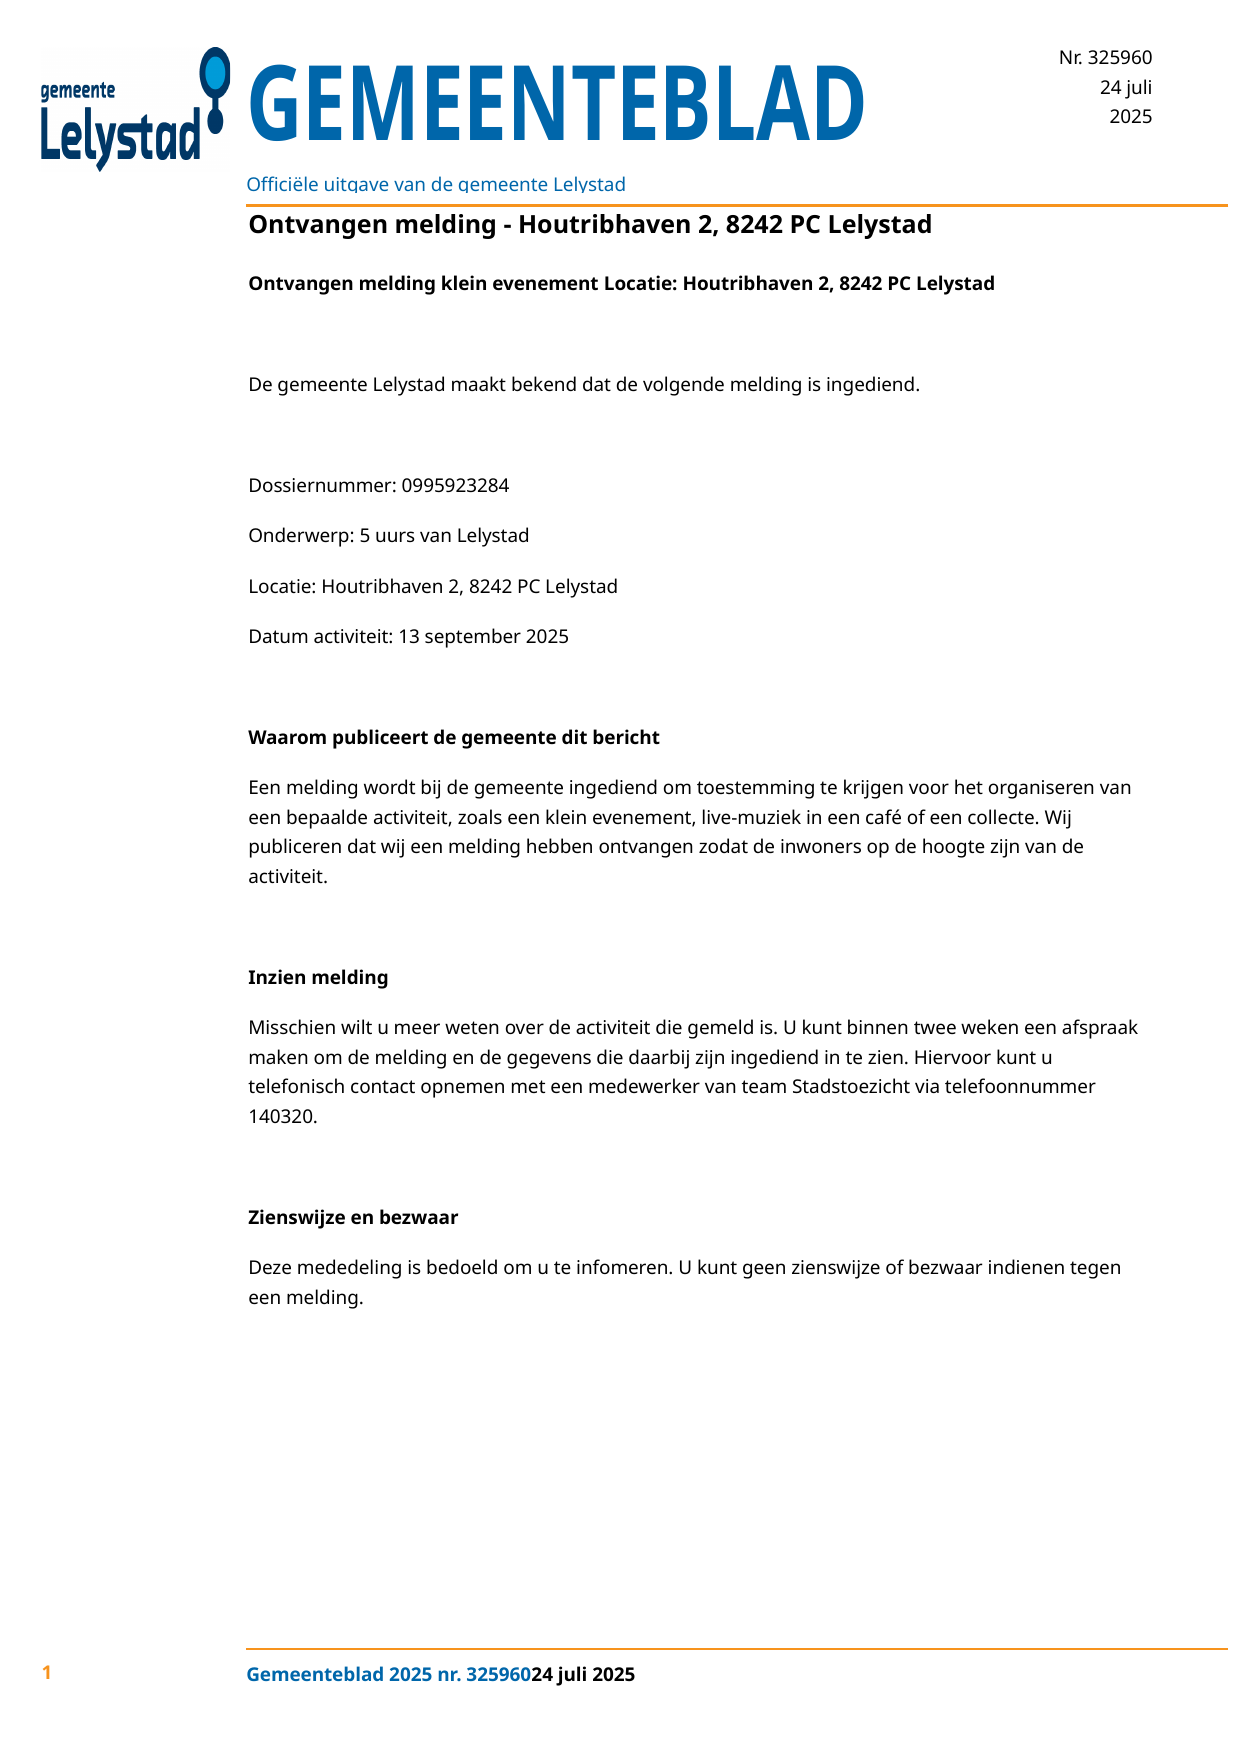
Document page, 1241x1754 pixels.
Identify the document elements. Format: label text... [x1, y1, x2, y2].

text Deze mededeling is bedoeld om u te infomeren. U kunt geen zienswijze of bezwaar indienen tegen een melding. [248, 1254, 1152, 1310]
text Dossiernummer: 0995923284 [248, 472, 1152, 498]
text Inzien melding [248, 964, 1152, 990]
text Onderwerp: 5 uurs van Lelystad [248, 522, 1152, 548]
text Locatie: Houtribhaven 2, 8242 PC Lelystad [248, 573, 1152, 598]
text De gemeente Lelystad maakt bekend dat de volgende melding is ingediend. [248, 371, 1152, 397]
text Datum activiteit: 13 september 2025 [248, 623, 1152, 649]
text Ontvangen melding klein evenement Locatie: Houtribhaven 2, 8242 PC Lelystad [248, 270, 1152, 296]
text Misschien wilt u meer weten over de activiteit die gemeld is. U kunt binnen twee weken een afspraak maken om de melding en de gegevens die daarbij zijn ingediend in te zien. Hiervoor kunt u telefonisch contact opnemen met een medewerker van team Stadstoezicht via telefoonnummer 140320. [248, 1014, 1152, 1129]
text Waarom publiceert de gemeente dit bericht [248, 724, 1152, 750]
text Ontvangen melding - Houtribhaven 2, 8242 PC Lelystad [248, 207, 1152, 241]
text Een melding wordt bij de gemeente ingediend om toestemming te krijgen voor het organiseren van een bepaalde activiteit, zoals een klein evenement, live-muziek in een café of een collecte. Wij publiceren dat wij een melding hebben ontvangen zodat de inwoners op de hoogte zijn van de activiteit. [248, 774, 1152, 889]
picture [41, 47, 231, 172]
text Zienswijze en bezwaar [248, 1204, 1152, 1230]
